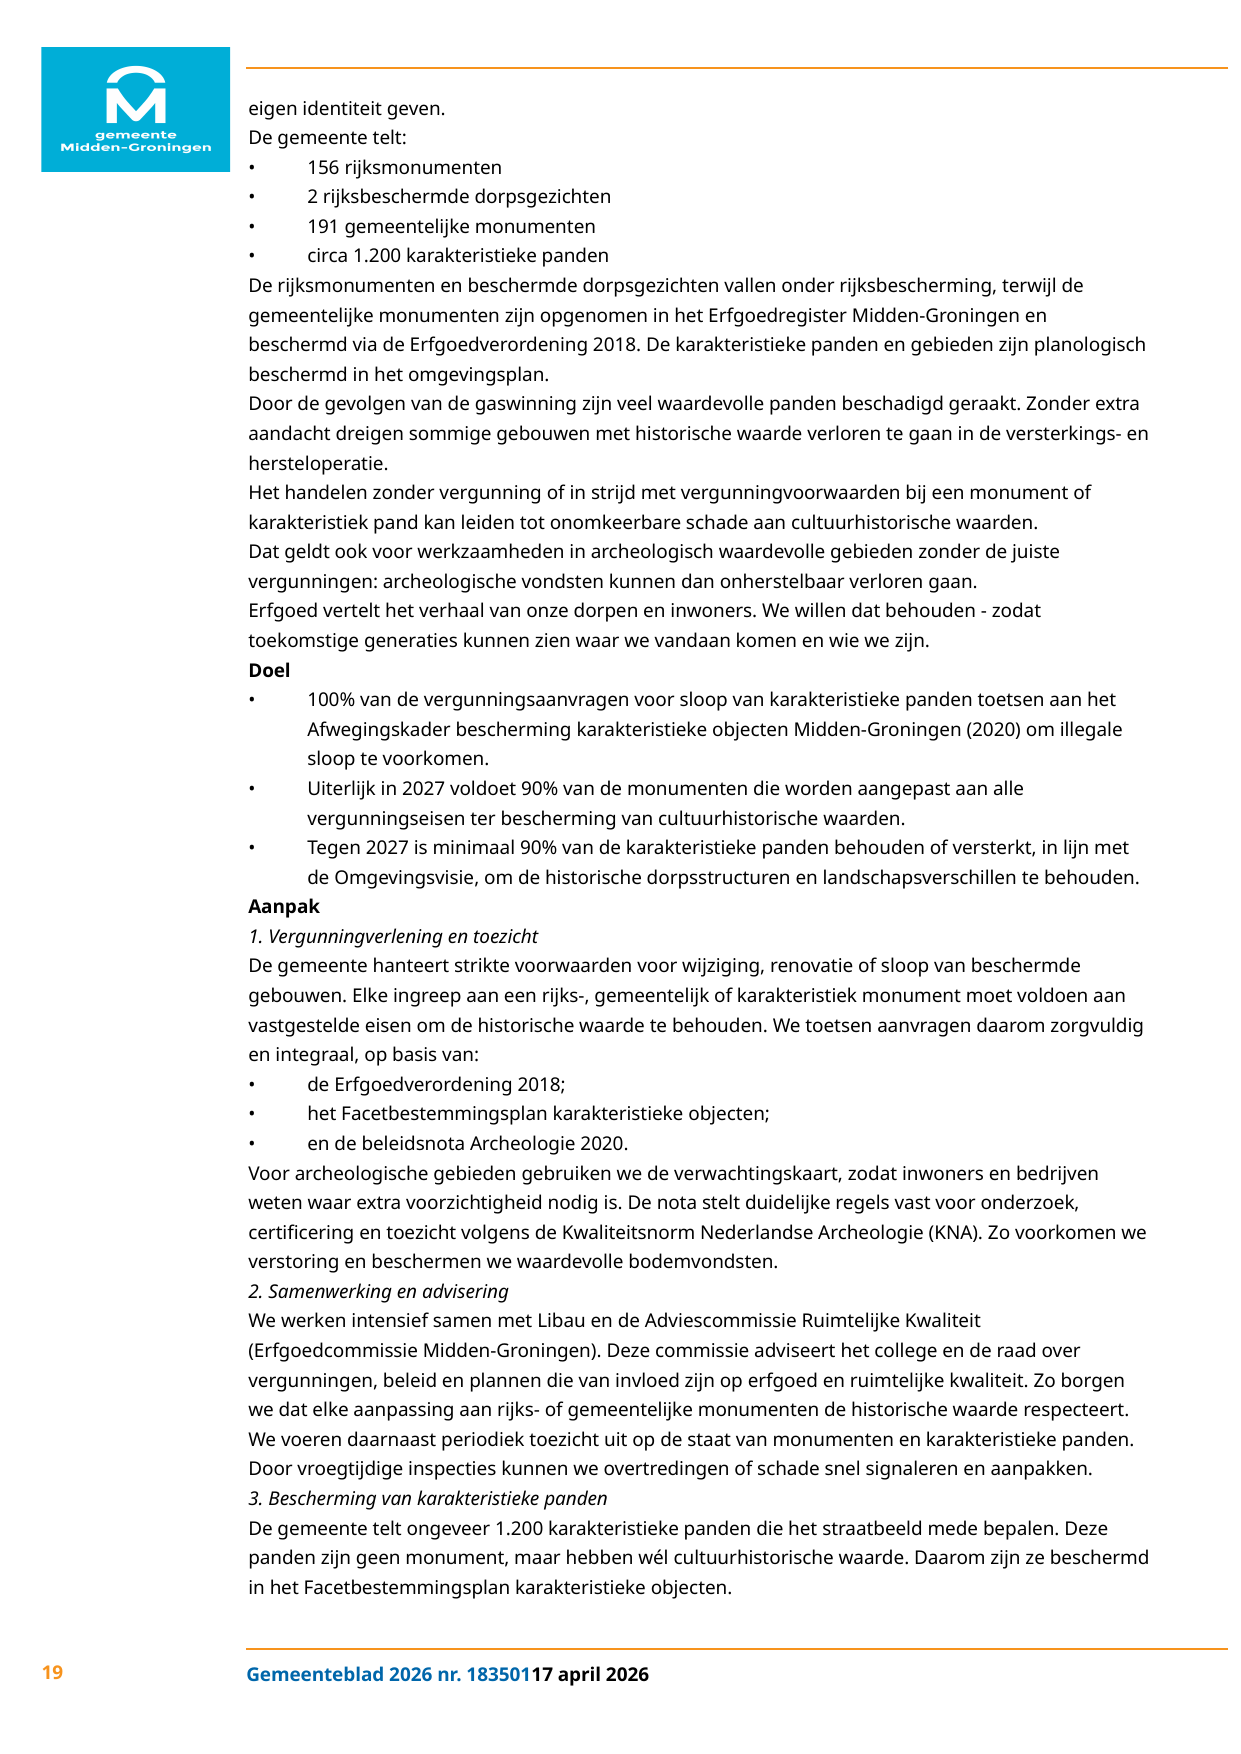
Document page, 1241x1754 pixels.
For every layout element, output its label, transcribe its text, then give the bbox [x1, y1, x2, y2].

text 1. Vergunningverlening en toezicht [248, 923, 1152, 949]
list de Erfgoedverordening 2018; [248, 1071, 1152, 1097]
picture [184, 146, 190, 153]
text Door de gevolgen van de gaswinning zijn veel waardevolle panden beschadigd geraakt. Zonder extra aandacht dreigen sommige gebouwen met historische waarde verloren te gaan in de versterkings- en hersteloperatie. [248, 391, 1152, 476]
list het Facetbestemmingsplan karakteristieke objecten; [248, 1101, 1152, 1126]
text eigen identiteit geven. [248, 95, 1152, 121]
picture [107, 89, 165, 122]
list Uiterlijk in 2027 voldoet 90% van de monumenten die worden aangepast aan alle vergunningseisen ter bescherming van cultuurhistorische waarden. [248, 775, 1152, 831]
text De rijksmonumenten en beschermde dorpsgezichten vallen onder rijksbescherming, terwijl de gemeentelijke monumenten zijn opgenomen in het Erfgoedregister Midden-Groningen en beschermd via de Erfgoedverordening 2018. De karakteristieke panden en gebieden zijn planologisch beschermd in het omgevingsplan. [248, 272, 1152, 387]
text Dat geldt ook voor werkzaamheden in archeologisch waardevolle gebieden zonder de juiste vergunningen: archeologische vondsten kunnen dan onherstelbaar verloren gaan. [248, 538, 1152, 594]
picture [108, 66, 164, 82]
text We werken intensief samen met Libau en de Adviescommissie Ruimtelijke Kwaliteit (Erfgoedcommissie Midden-Groningen). Deze commissie adviseert het college en de raad over vergunningen, beleid en plannen die van invloed zijn op erfgoed en ruimtelijke kwaliteit. Zo borgen we dat elke aanpassing aan rijks- of gemeentelijke monumenten de historische waarde respecteert. [248, 1308, 1152, 1422]
text Aanpak [248, 893, 1152, 919]
text Het handelen zonder vergunning of in strijd met vergunningvoorwaarden bij een monument of karakteristiek pand kan leiden tot onomkeerbare schade aan cultuurhistorische waarden. [248, 479, 1152, 535]
text Erfgoed vertelt het verhaal van onze dorpen en inwoners. We willen dat behouden - zodat toekomstige generaties kunnen zien waar we vandaan komen en wie we zijn. [248, 598, 1152, 653]
list 100% van de vergunningsaanvragen voor sloop van karakteristieke panden toetsen aan het Afwegingskader bescherming karakteristieke objecten Midden-Groningen (2020) om illegale sloop te voorkomen. [248, 686, 1152, 771]
list en de beleidsnota Archeologie 2020. [248, 1130, 1152, 1156]
text De gemeente telt: [248, 124, 1152, 150]
text De gemeente telt ongeveer 1.200 karakteristieke panden die het straatbeeld mede bepalen. Deze panden zijn geen monument, maar hebben wél cultuurhistorische waarde. Daarom zijn ze beschermd in het Facetbestemmingsplan karakteristieke objecten. [248, 1515, 1152, 1600]
text De gemeente hanteert strikte voorwaarden voor wijziging, renovatie of sloop van beschermde gebouwen. Elke ingreep aan een rijks-, gemeentelijk of karakteristiek monument moet voldoen aan vastgestelde eisen om de historische waarde te behouden. We toetsen aanvragen daarom zorgvuldig en integraal, op basis van: [248, 953, 1152, 1067]
list 191 gemeentelijke monumenten [248, 213, 1152, 239]
text Voor archeologische gebieden gebruiken we de verwachtingskaart, zodat inwoners en bedrijven weten waar extra voorzichtigheid nodig is. De nota stelt duidelijke regels vast voor onderzoek, certificering en toezicht volgens de Kwaliteitsnorm Nederlandse Archeologie (KNA). Zo voorkomen we verstoring en beschermen we waardevolle bodemvondsten. [248, 1160, 1152, 1274]
text We voeren daarnaast periodiek toezicht uit op de staat van monumenten en karakteristieke panden. Door vroegtijdige inspecties kunnen we overtredingen of schade snel signaleren en aanpakken. [248, 1426, 1152, 1481]
list Tegen 2027 is minimaal 90% van de karakteristieke panden behouden of versterkt, in lijn met de Omgevingsvisie, om de historische dorpsstructuren en landschapsverschillen te behouden. [248, 834, 1152, 890]
list 2 rijksbeschermde dorpsgezichten [248, 183, 1152, 209]
text 3. Bescherming van karakteristieke panden [248, 1485, 1152, 1511]
text Doel [248, 657, 1152, 683]
text 2. Samenwerking en advisering [248, 1278, 1152, 1304]
list circa 1.200 karakteristieke panden [248, 243, 1152, 268]
list 156 rijksmonumenten [248, 154, 1152, 180]
